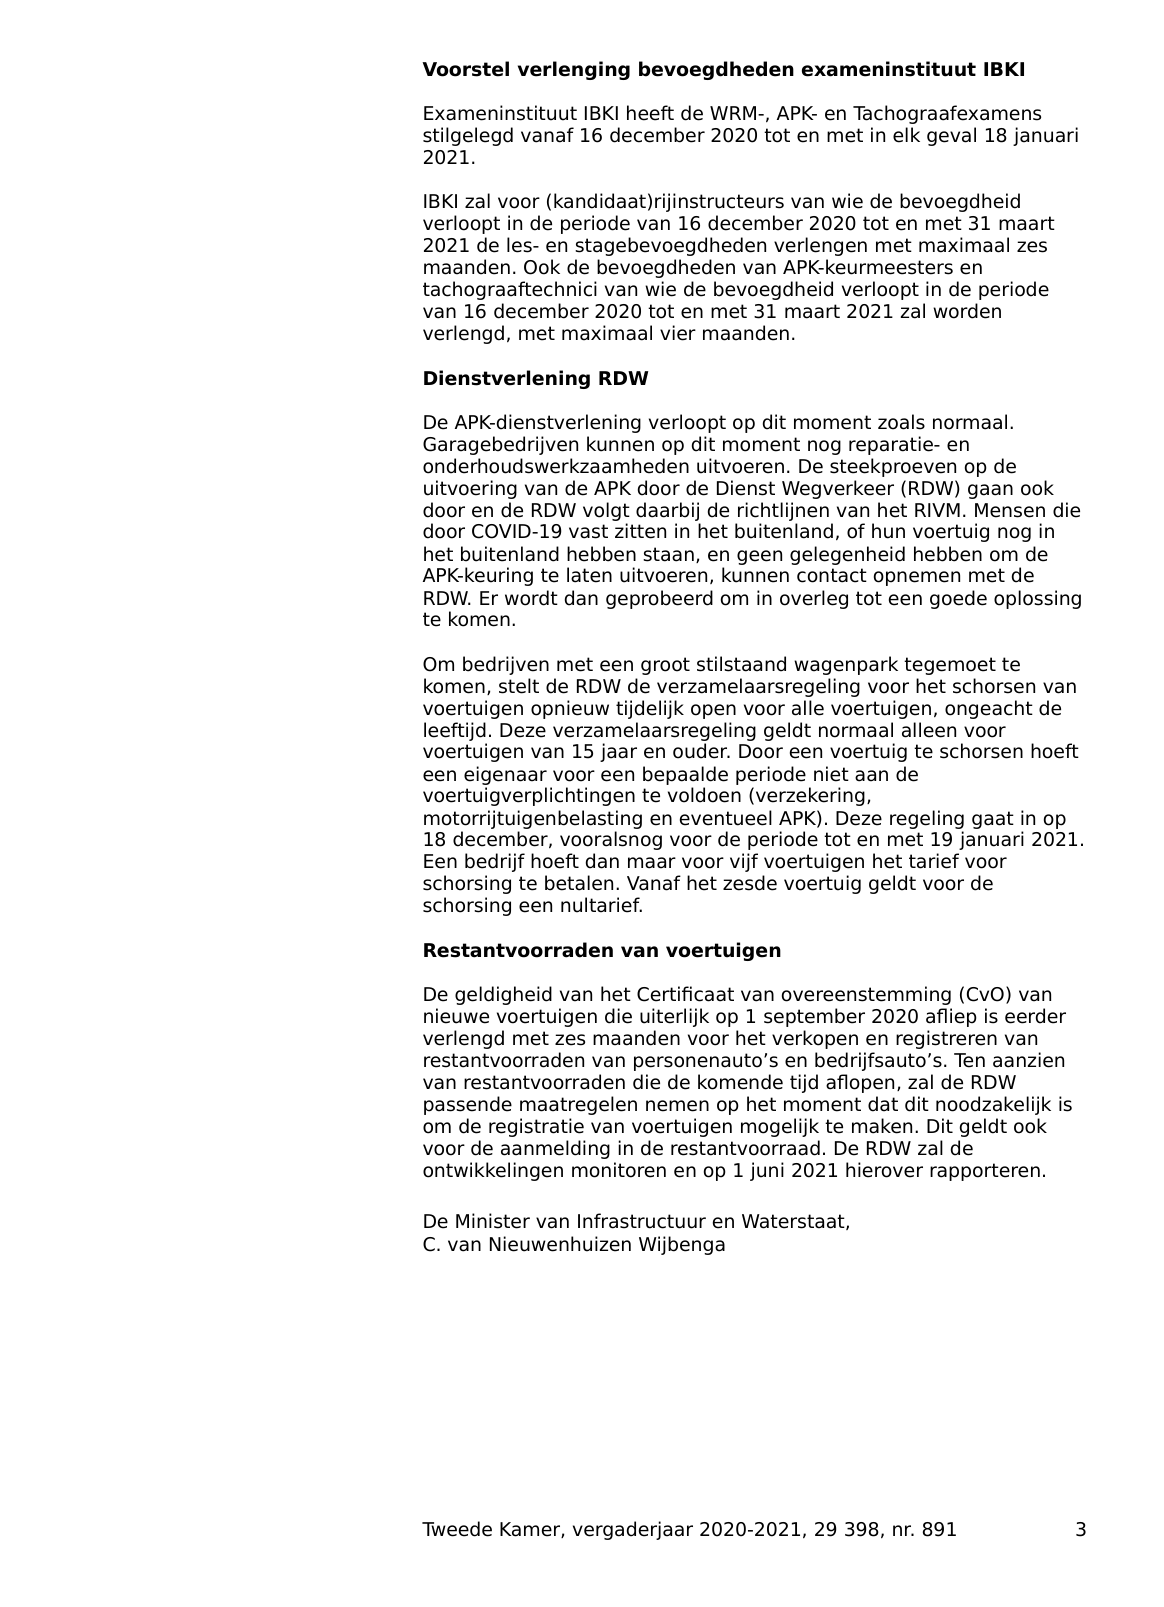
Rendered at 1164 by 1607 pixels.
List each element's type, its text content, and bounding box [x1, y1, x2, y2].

text Om bedrijven met een groot stilstaand wagenpark tegemoet te komen, stelt de RDW de verzamelaarsregeling voor het schorsen van voertuigen opnieuw tijdelijk open voor alle voertuigen, ongeacht de leeftijd. Deze verzamelaarsregeling geldt normaal alleen voor voertuigen van 15 jaar en ouder. Door een voertuig te schorsen hoeft een eigenaar voor een bepaalde periode niet aan de voertuigverplichtingen te voldoen (verzekering, motorrijtuigenbelasting en eventueel APK). Deze regeling gaat in op 18 december, vooralsnog voor de periode tot en met 19 januari 2021. Een bedrijf hoeft dan maar voor vijf voertuigen het tarief voor schorsing te betalen. Vanaf het zesde voertuig geldt voor de schorsing een nultarief. [422, 653, 1087, 917]
text Exameninstituut IBKI heeft de WRM-, APK- en Tachograafexamens stilgelegd vanaf 16 december 2020 tot en met in elk geval 18 januari 2021. [422, 103, 1087, 169]
text IBKI zal voor (kandidaat)rijinstructeurs van wie de bevoegdheid verloopt in de periode van 16 december 2020 tot en met 31 maart 2021 de les- en stagebevoegdheden verlengen met maximaal zes maanden. Ook de bevoegdheden van APK-keurmeesters en tachograaftechnici van wie de bevoegdheid verloopt in de periode van 16 december 2020 tot en met 31 maart 2021 zal worden verlengd, met maximaal vier maanden. [422, 191, 1087, 345]
subtitle Voorstel verlenging bevoegdheden exameninstituut IBKI [422, 59, 1087, 81]
subtitle Restantvoorraden van voertuigen [422, 939, 1087, 961]
text De APK-dienstverlening verloopt op dit moment zoals normaal. Garagebedrijven kunnen op dit moment nog reparatie- en onderhoudswerkzaamheden uitvoeren. De steekproeven op de uitvoering van de APK door de Dienst Wegverkeer (RDW) gaan ook door en de RDW volgt daarbij de richtlijnen van het RIVM. Mensen die door COVID-19 vast zitten in het buitenland, of hun voertuig nog in het buitenland hebben staan, en geen gelegenheid hebben om de APK-keuring te laten uitvoeren, kunnen contact opnemen met de RDW. Er wordt dan geprobeerd om in overleg tot een goede oplossing te komen. [422, 412, 1087, 631]
text De Minister van Infrastructuur en Waterstaat, C. van Nieuwenhuizen Wijbenga [422, 1211, 1087, 1255]
text De geldigheid van het Certificaat van overeenstemming (CvO) van nieuwe voertuigen die uiterlijk op 1 september 2020 afliep is eerder verlengd met zes maanden voor het verkopen en registreren van restantvoorraden van personenauto’s en bedrijfsauto’s. Ten aanzien van restantvoorraden die de komende tijd aflopen, zal de RDW passende maatregelen nemen op het moment dat dit noodzakelijk is om de registratie van voertuigen mogelijk te maken. Dit geldt ook voor de aanmelding in de restantvoorraad. De RDW zal de ontwikkelingen monitoren en op 1 juni 2021 hierover rapporteren. [422, 984, 1087, 1181]
subtitle Dienstverlening RDW [422, 367, 1087, 389]
